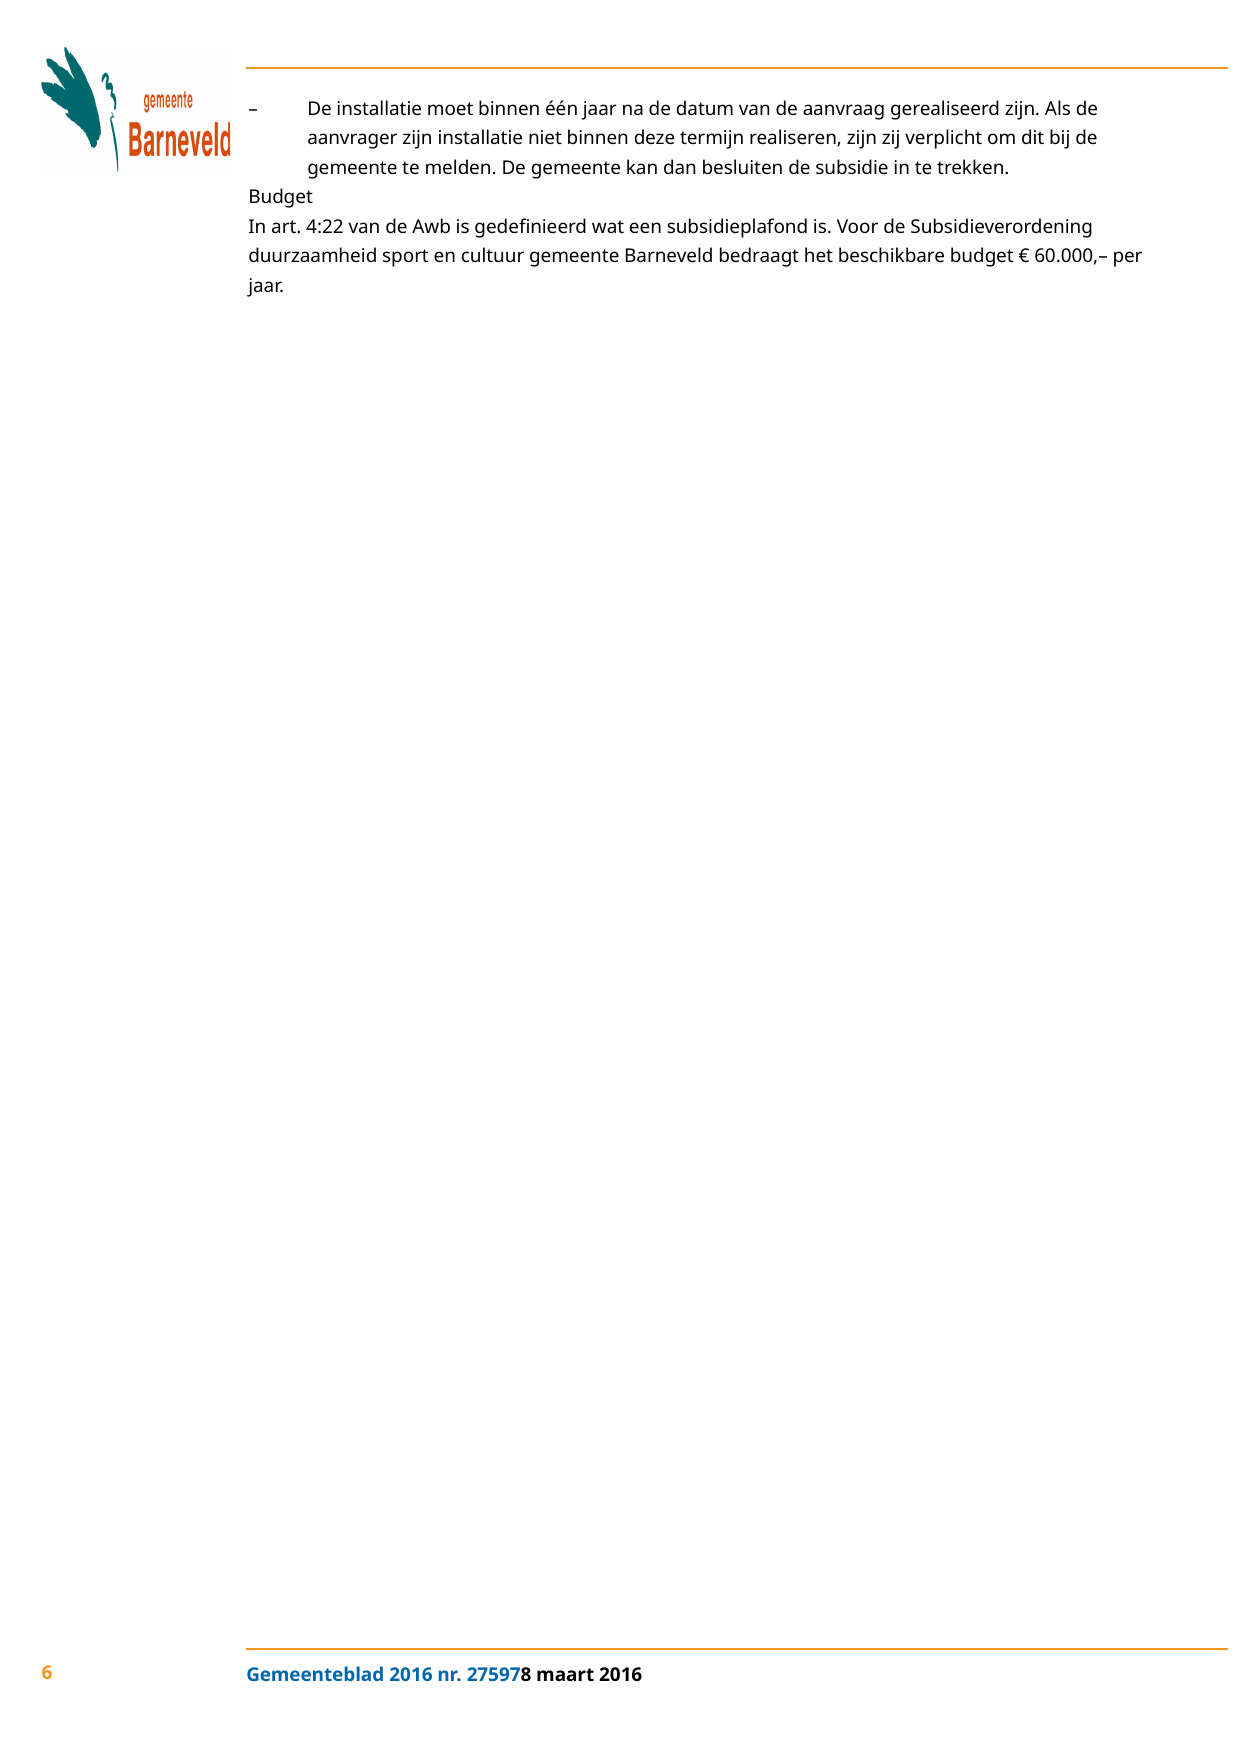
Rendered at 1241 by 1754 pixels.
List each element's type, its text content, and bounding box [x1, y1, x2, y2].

list De installatie moet binnen één jaar na de datum van de aanvraag gerealiseerd zijn. Als de aanvrager zijn installatie niet binnen deze termijn realiseren, zijn zij verplicht om dit bij de gemeente te melden. De gemeente kan dan besluiten de subsidie in te trekken. [248, 95, 1152, 180]
text Budget [248, 183, 1152, 209]
text In art. 4:22 van de Awb is gedefinieerd wat een subsidieplafond is. Voor de Subsidieverordening duurzaamheid sport en cultuur gemeente Barneveld bedraagt het beschikbare budget € 60.000,– per jaar. [248, 213, 1152, 298]
picture [41, 47, 231, 172]
